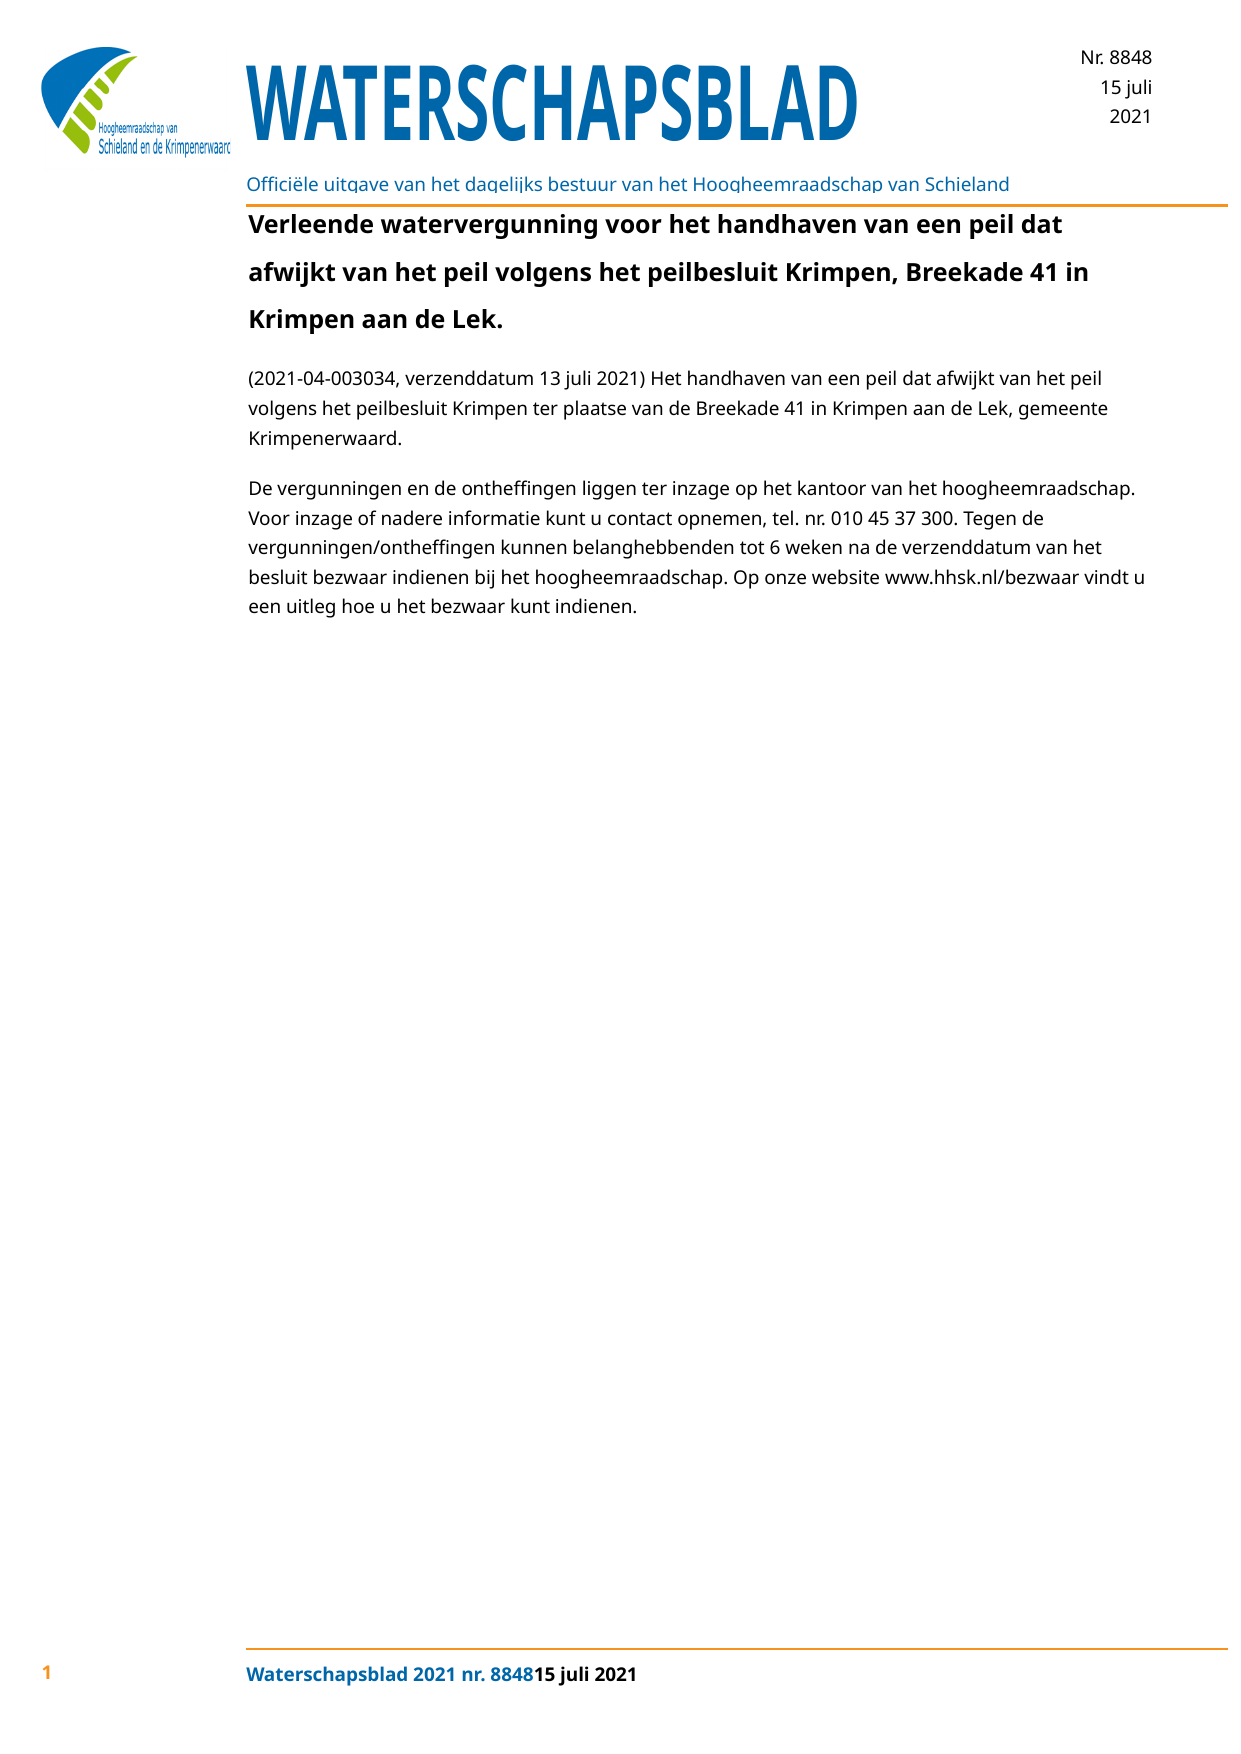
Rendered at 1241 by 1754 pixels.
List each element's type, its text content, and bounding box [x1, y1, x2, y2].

picture [41, 47, 231, 172]
text Verleende watervergunning voor het handhaven van een peil dat afwijkt van het peil volgens het peilbesluit Krimpen, Breekade 41 in Krimpen aan de Lek. [248, 207, 1152, 336]
text De vergunningen en de ontheffingen liggen ter inzage op het kantoor van het hoogheemraadschap. Voor inzage of nadere informatie kunt u contact opnemen, tel. nr. 010 45 37 300. Tegen de vergunningen/ontheffingen kunnen belanghebbenden tot 6 weken na de verzenddatum van het besluit bezwaar indienen bij het hoogheemraadschap. Op onze website www.hhsk.nl/bezwaar vindt u een uitleg hoe u het bezwaar kunt indienen. [248, 475, 1152, 619]
text (2021-04-003034, verzenddatum 13 juli 2021) Het handhaven van een peil dat afwijkt van het peil volgens het peilbesluit Krimpen ter plaatse van de Breekade 41 in Krimpen aan de Lek, gemeente Krimpenerwaard. [248, 366, 1152, 450]
